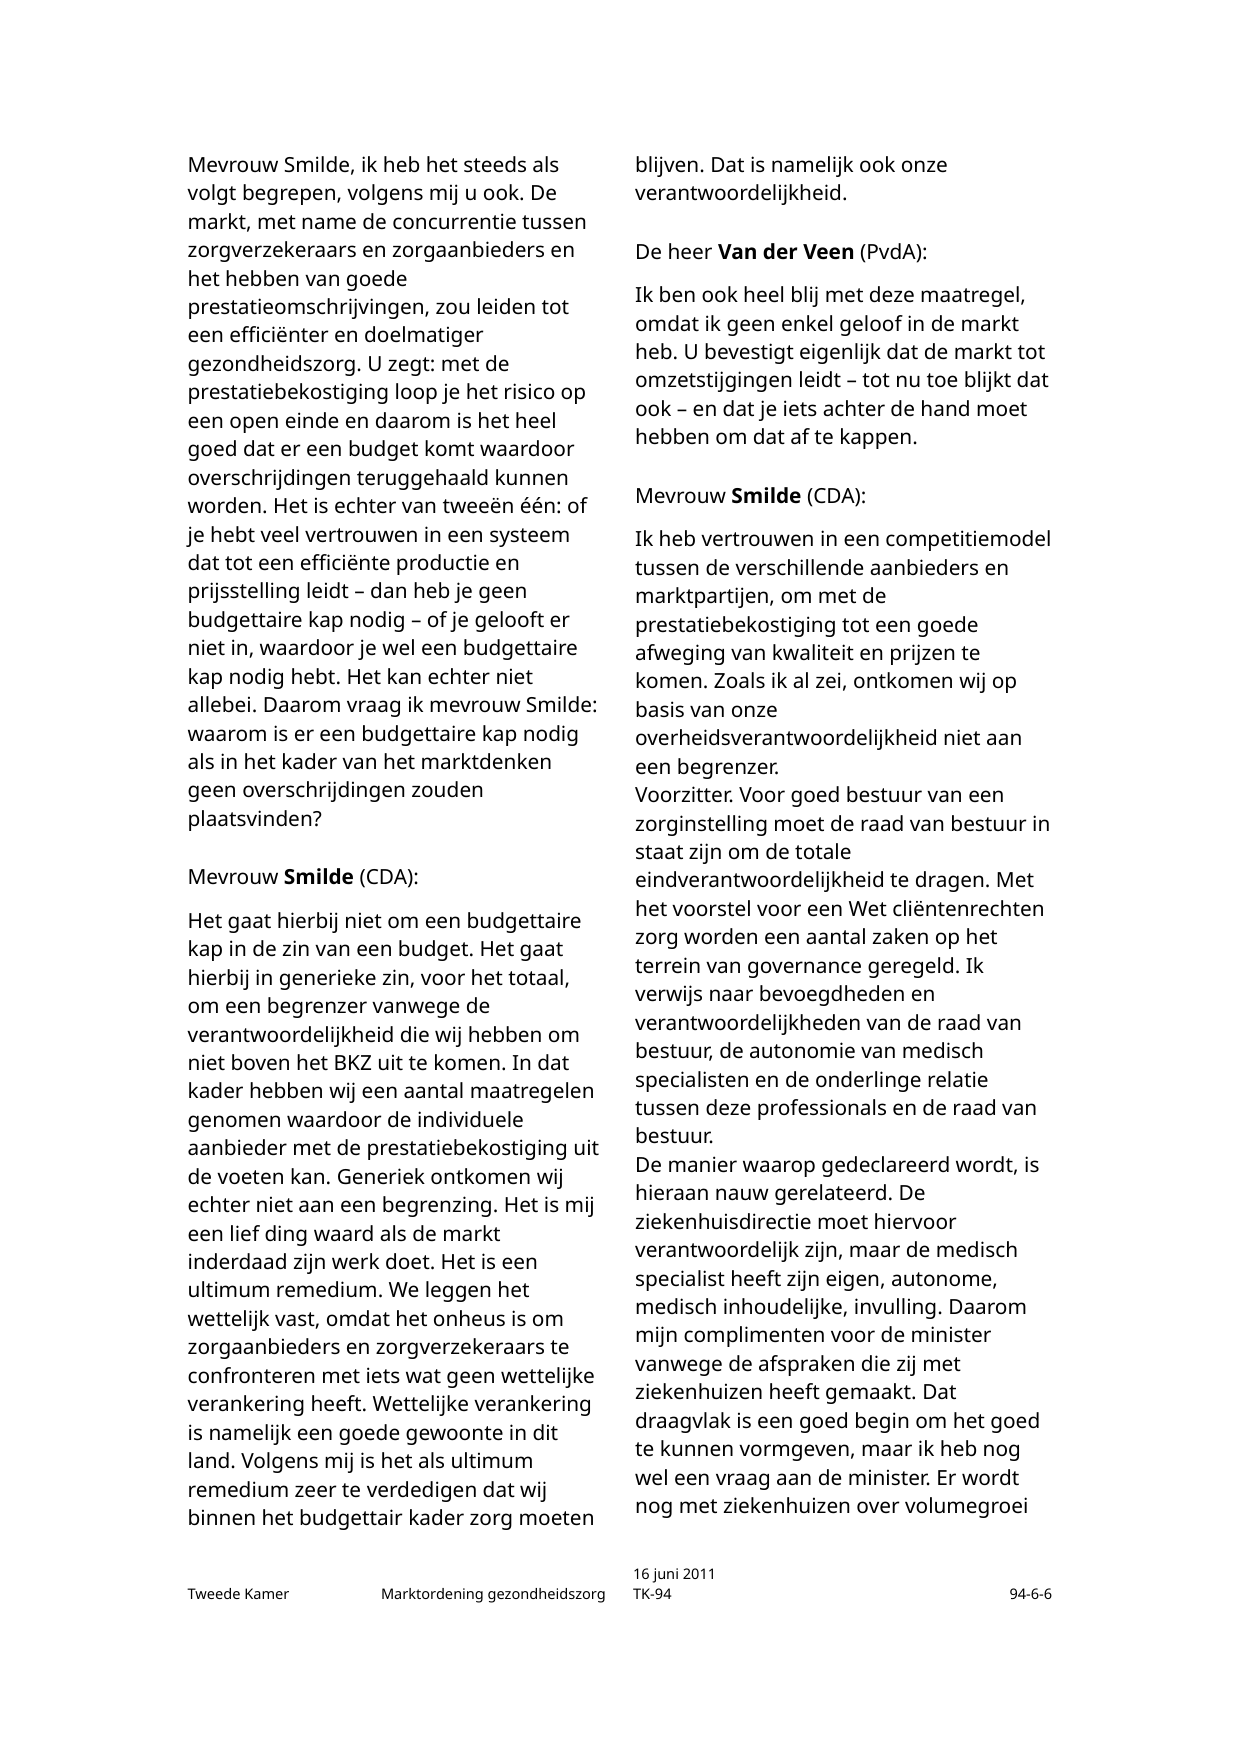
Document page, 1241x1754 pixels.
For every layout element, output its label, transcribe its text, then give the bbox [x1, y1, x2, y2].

text Ik heb vertrouwen in een competitiemodel tussen de verschillende aanbieders en marktpartijen, om met de prestatiebekostiging tot een goede afweging van kwaliteit en prijzen te komen. Zoals ik al zei, ontkomen wij op basis van onze overheidsverantwoordelijkheid niet aan een begrenzer. [635, 524, 1053, 780]
text Het gaat hierbij niet om een budgettaire kap in de zin van een budget. Het gaat hierbij in generieke zin, voor het totaal, om een begrenzer vanwege de verantwoordelijkheid die wij hebben om niet boven het BKZ uit te komen. In dat kader hebben wij een aantal maatregelen genomen waardoor de individuele aanbieder met de prestatiebekostiging uit de voeten kan. Generiek ontkomen wij echter niet aan een begrenzing. Het is mij een lief ding waard als de markt inderdaad zijn werk doet. Het is een ultimum remedium. We leggen het wettelijk vast, omdat het onheus is om zorgaanbieders en zorgverzekeraars te confronteren met iets wat geen wettelijke verankering heeft. Wettelijke verankering is namelijk een goede gewoonte in dit land. Volgens mij is het als ultimum remedium zeer te verdedigen dat wij binnen het budgettair kader zorg moeten [187, 906, 605, 1532]
text Mevrouw Smilde, ik heb het steeds als volgt begrepen, volgens mij u ook. De markt, met name de concurrentie tussen zorgverzekeraars en zorgaanbieders en het hebben van goede prestatieomschrijvingen, zou leiden tot een efficiënter en doelmatiger gezondheidszorg. U zegt: met de prestatiebekostiging loop je het risico op een open einde en daarom is het heel goed dat er een budget komt waardoor overschrijdingen teruggehaald kunnen worden. Het is echter van tweeën één: of je hebt veel vertrouwen in een systeem dat tot een efficiënte productie en prijsstelling leidt – dan heb je geen budgettaire kap nodig – of je gelooft er niet in, waardoor je wel een budgettaire kap nodig hebt. Het kan echter niet allebei. Daarom vraag ik mevrouw Smilde: waarom is er een budgettaire kap nodig als in het kader van het marktdenken geen overschrijdingen zouden plaatsvinden? [187, 150, 605, 832]
text De heer Van der Veen (PvdA): [635, 237, 1053, 265]
text blijven. Dat is namelijk ook onze verantwoordelijkheid. [635, 150, 1053, 207]
text De manier waarop gedeclareerd wordt, is hieraan nauw gerelateerd. De ziekenhuisdirectie moet hiervoor verantwoordelijk zijn, maar de medisch specialist heeft zijn eigen, autonome, medisch inhoudelijke, invulling. Daarom mijn complimenten voor de minister vanwege de afspraken die zij met ziekenhuizen heeft gemaakt. Dat draagvlak is een goed begin om het goed te kunnen vormgeven, maar ik heb nog wel een vraag aan de minister. Er wordt nog met ziekenhuizen over volumegroei [635, 1150, 1053, 1520]
text Mevrouw Smilde (CDA): [635, 481, 1053, 509]
text Voorzitter. Voor goed bestuur van een zorginstelling moet de raad van bestuur in staat zijn om de totale eindverantwoordelijkheid te dragen. Met het voorstel voor een Wet cliëntenrechten zorg worden een aantal zaken op het terrein van governance geregeld. Ik verwijs naar bevoegdheden en verantwoordelijkheden van de raad van bestuur, de autonomie van medisch specialisten en de onderlinge relatie tussen deze professionals en de raad van bestuur. [635, 780, 1053, 1150]
text Mevrouw Smilde (CDA): [187, 862, 605, 891]
text Ik ben ook heel blij met deze maatregel, omdat ik geen enkel geloof in de markt heb. U bevestigt eigenlijk dat de markt tot omzetstijgingen leidt – tot nu toe blijkt dat ook – en dat je iets achter de hand moet hebben om dat af te kappen. [635, 280, 1053, 451]
